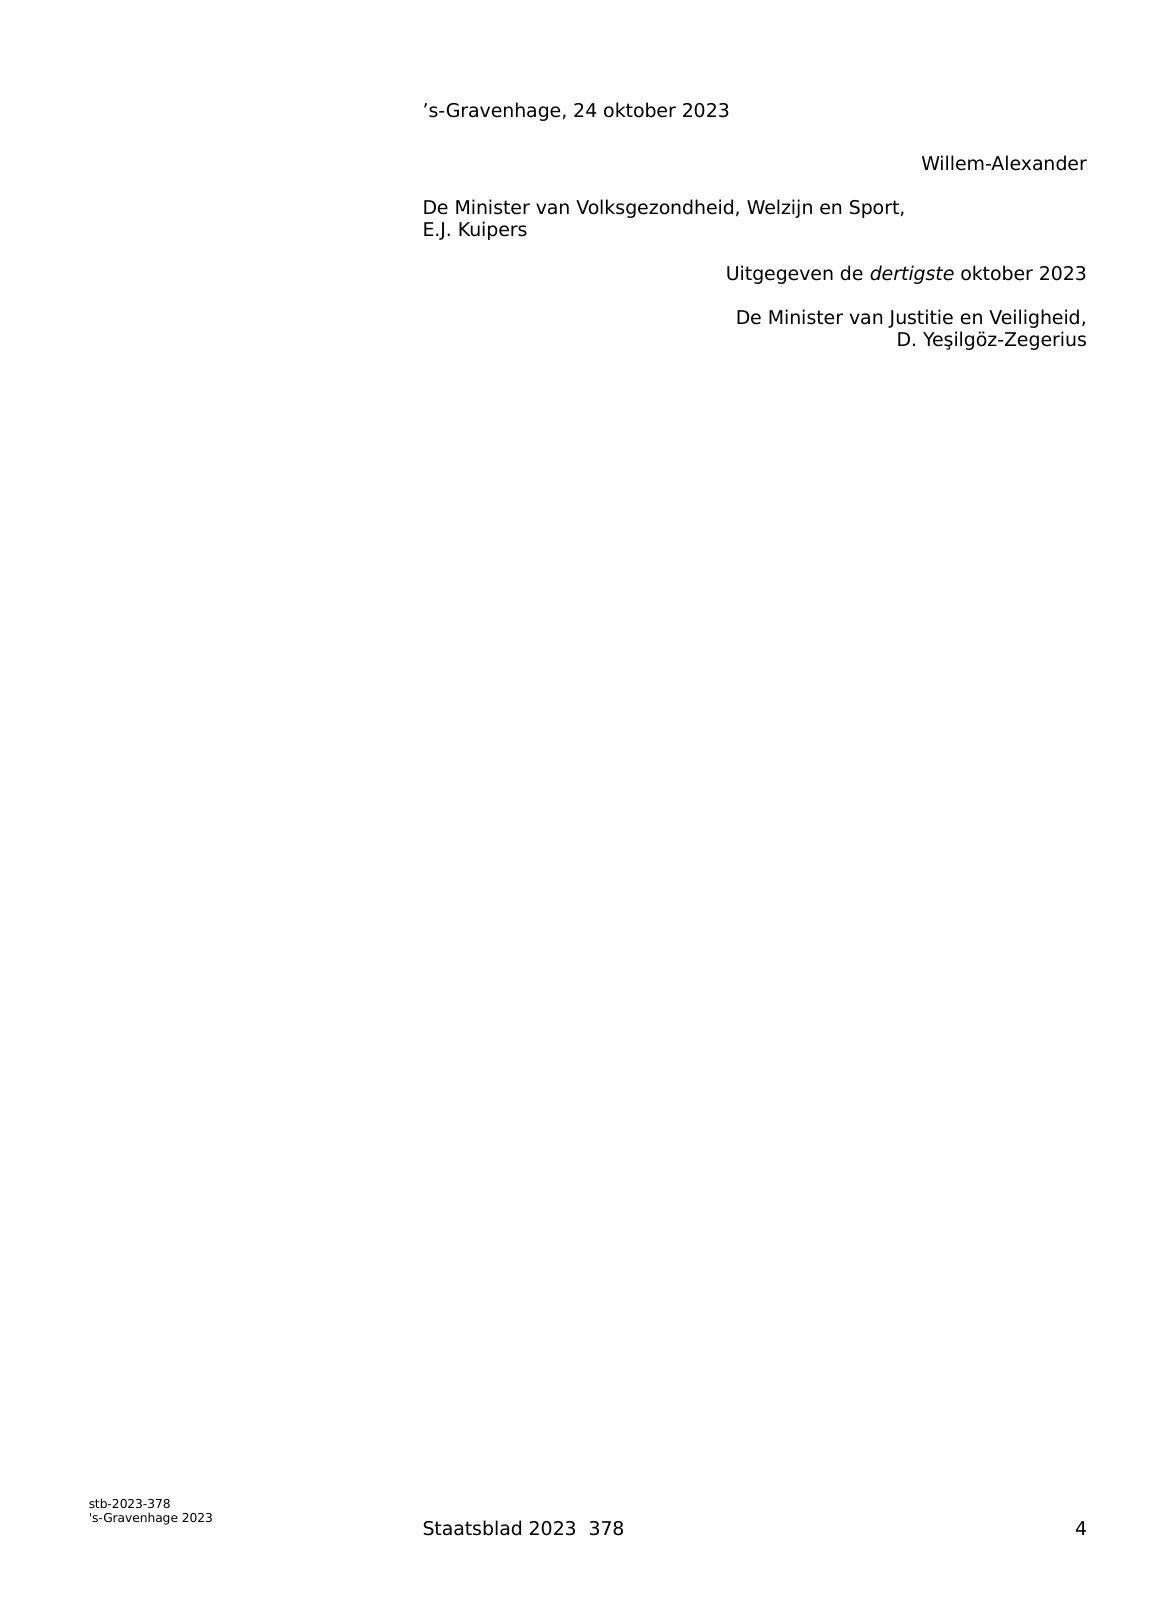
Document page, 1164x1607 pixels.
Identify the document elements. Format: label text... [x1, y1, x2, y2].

text Uitgegeven de dertigste oktober 2023 [422, 263, 1087, 285]
text Willem-Alexander [422, 152, 1087, 174]
text stb-2023-378 [88, 1497, 323, 1511]
text De Minister van Volksgezondheid, Welzijn en Sport, E.J. Kuipers [422, 197, 1087, 241]
text De Minister van Justitie en Veiligheid, D. Yeşilgöz-Zegerius [422, 307, 1087, 351]
text 's-Gravenhage 2023 [88, 1511, 323, 1525]
text ’s-Gravenhage, 24 oktober 2023 [422, 100, 1087, 122]
